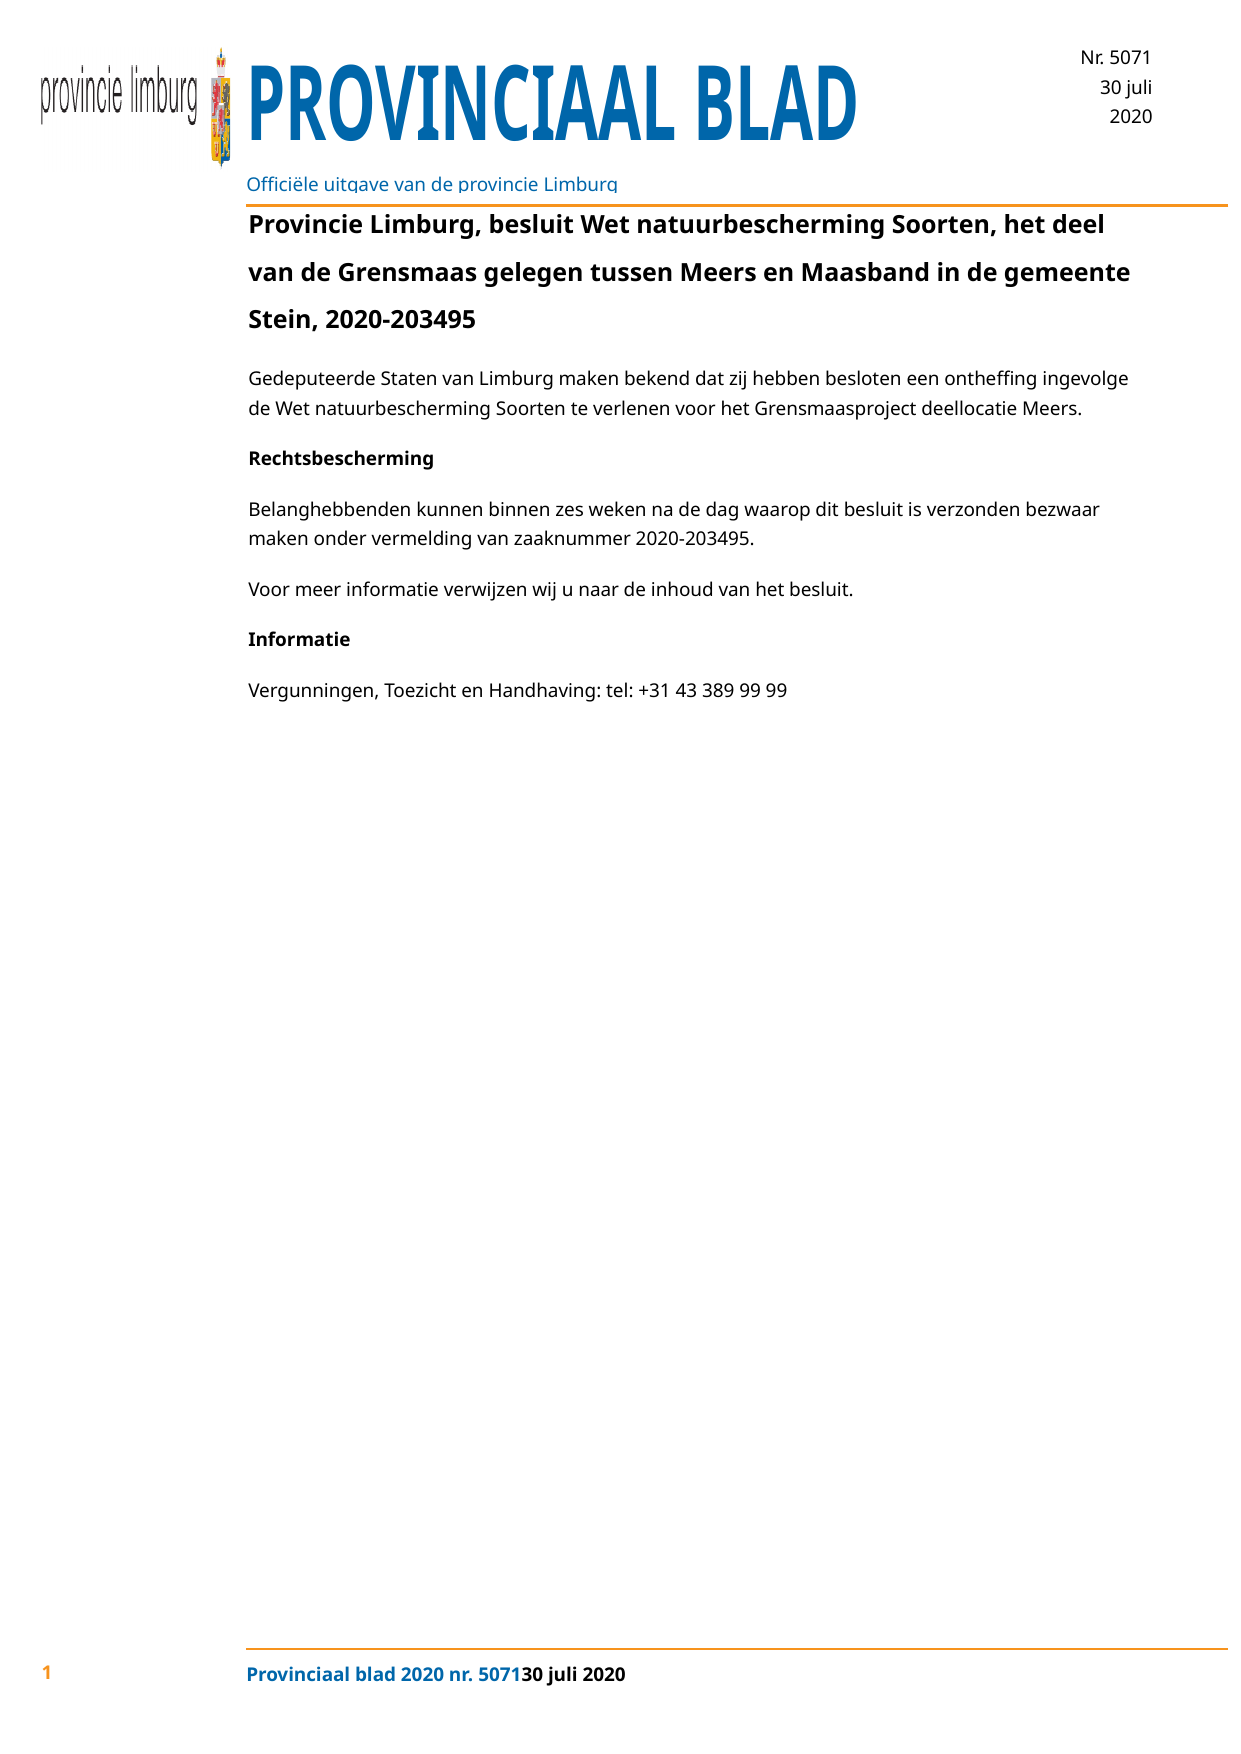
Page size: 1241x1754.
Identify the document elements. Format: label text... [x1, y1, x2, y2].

text Informatie [248, 626, 1152, 652]
text Vergunningen, Toezicht en Handhaving: tel: +31 43 389 99 99 [248, 677, 1152, 702]
text Provincie Limburg, besluit Wet natuurbescherming Soorten, het deel van de Grensmaas gelegen tussen Meers en Maasband in de gemeente Stein, 2020-203495 [248, 207, 1152, 336]
picture [41, 47, 231, 172]
text Voor meer informatie verwijzen wij u naar de inhoud van het besluit. [248, 576, 1152, 602]
text Rechtsbescherming [248, 446, 1152, 471]
text Belanghebbenden kunnen binnen zes weken na de dag waarop dit besluit is verzonden bezwaar maken onder vermelding van zaaknummer 2020-203495. [248, 496, 1152, 551]
text Gedeputeerde Staten van Limburg maken bekend dat zij hebben besloten een ontheffing ingevolge de Wet natuurbescherming Soorten te verlenen voor het Grensmaasproject deellocatie Meers. [248, 366, 1152, 421]
